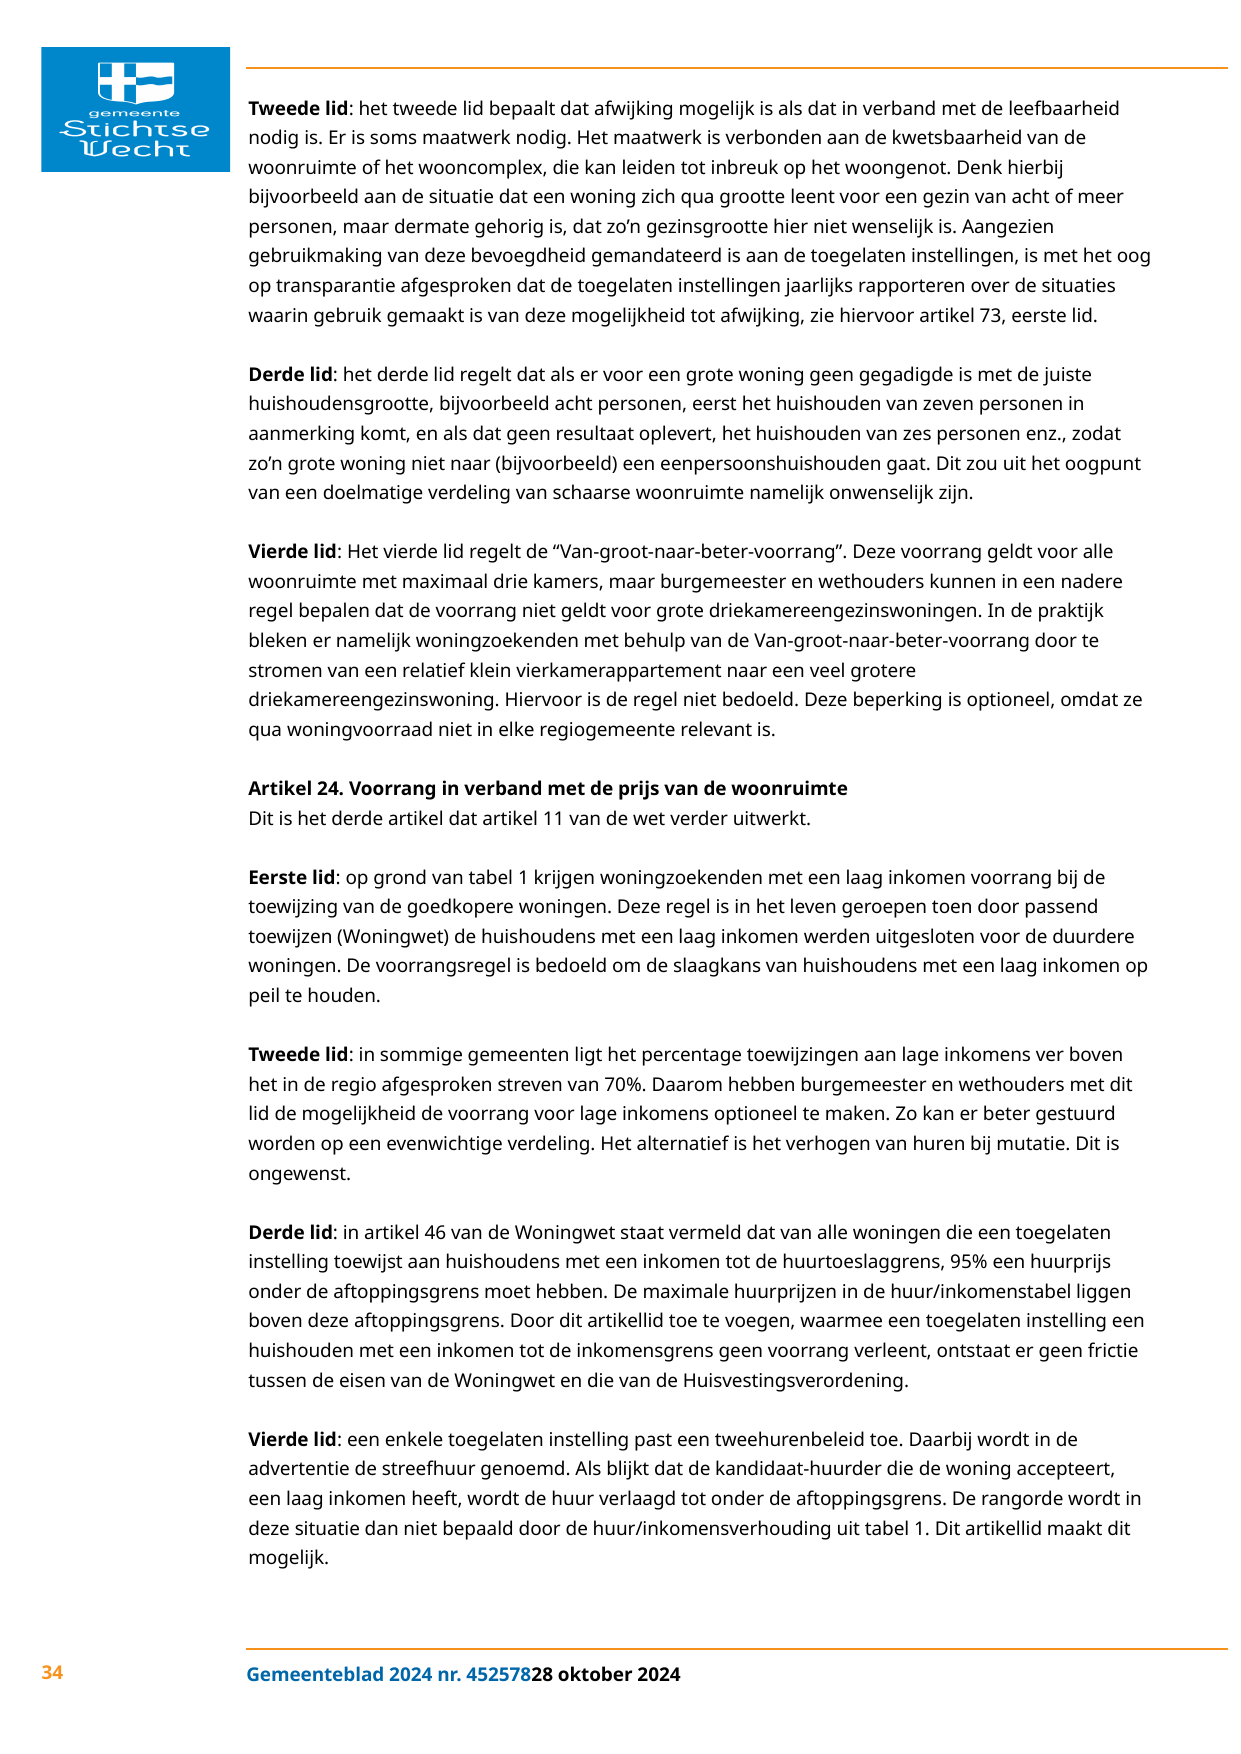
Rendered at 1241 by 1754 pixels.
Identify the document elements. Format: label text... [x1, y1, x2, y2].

picture [137, 63, 174, 103]
picture [99, 63, 135, 101]
text Dit is het derde artikel dat artikel 11 van de wet verder uitwerkt. [248, 805, 1152, 831]
text Artikel 24. Voorrang in verband met de prijs van de woonruimte [248, 775, 1152, 801]
text Tweede lid: het tweede lid bepaalt dat afwijking mogelijk is als dat in verband met de leefbaarheid nodig is. Er is soms maatwerk nodig. Het maatwerk is verbonden aan de kwetsbaarheid van de woonruimte of het wooncomplex, die kan leiden tot inbreuk op het woongenot. Denk hierbij bijvoorbeeld aan de situatie dat een woning zich qua grootte leent voor een gezin van acht of meer personen, maar dermate gehorig is, dat zo’n gezinsgrootte hier niet wenselijk is. Aangezien gebruikmaking van deze bevoegdheid gemandateerd is aan de toegelaten instellingen, is met het oog op transparantie afgesproken dat de toegelaten instellingen jaarlijks rapporteren over de situaties waarin gebruik gemaakt is van deze mogelijkheid tot afwijking, zie hiervoor artikel 73, eerste lid. [248, 95, 1152, 328]
text Vierde lid: een enkele toegelaten instelling past een tweehurenbeleid toe. Daarbij wordt in de advertentie de streefhuur genoemd. Als blijkt dat de kandidaat-huurder die de woning accepteert, een laag inkomen heeft, wordt de huur verlaagd tot onder de aftoppingsgrens. De rangorde wordt in deze situatie dan niet bepaald door de huur/inkomensverhouding uit tabel 1. Dit artikellid maakt dit mogelijk. [248, 1426, 1152, 1570]
text Tweede lid: in sommige gemeenten ligt het percentage toewijzingen aan lage inkomens ver boven het in de regio afgesproken streven van 70%. Daarom hebben burgemeester en wethouders met dit lid de mogelijkheid de voorrang voor lage inkomens optioneel te maken. Zo kan er beter gestuurd worden op een evenwichtige verdeling. Het alternatief is het verhogen van huren bij mutatie. Dit is ongewenst. [248, 1041, 1152, 1186]
text Derde lid: in artikel 46 van de Woningwet staat vermeld dat van alle woningen die een toegelaten instelling toewijst aan huishoudens met een inkomen tot de huurtoeslaggrens, 95% een huurprijs onder de aftoppingsgrens moet hebben. De maximale huurprijzen in de huur/inkomenstabel liggen boven deze aftoppingsgrens. Door dit artikellid toe te voegen, waarmee een toegelaten instelling een huishouden met een inkomen tot de inkomensgrens geen voorrang verleent, ontstaat er geen frictie tussen de eisen van de Woningwet en die van de Huisvestingsverordening. [248, 1219, 1152, 1393]
text Derde lid: het derde lid regelt dat als er voor een grote woning geen gegadigde is met de juiste huishoudensgrootte, bijvoorbeeld acht personen, eerst het huishouden van zeven personen in aanmerking komt, en als dat geen resultaat oplevert, het huishouden van zes personen enz., zodat zo’n grote woning niet naar (bijvoorbeeld) een eenpersoonshuishouden gaat. Dit zou uit het oogpunt van een doelmatige verdeling van schaarse woonruimte namelijk onwenselijk zijn. [248, 361, 1152, 505]
text Vierde lid: Het vierde lid regelt de “Van-groot-naar-beter-voorrang”. Deze voorrang geldt voor alle woonruimte met maximaal drie kamers, maar burgemeester en wethouders kunnen in een nadere regel bepalen dat de voorrang niet geldt voor grote driekamereengezinswoningen. In de praktijk bleken er namelijk woningzoekenden met behulp van de Van-groot-naar-beter-voorrang door te stromen van een relatief klein vierkamerappartement naar een veel grotere driekamereengezinswoning. Hiervoor is de regel niet bedoeld. Deze beperking is optioneel, omdat ze qua woningvoorraad niet in elke regiogemeente relevant is. [248, 538, 1152, 742]
text Eerste lid: op grond van tabel 1 krijgen woningzoekenden met een laag inkomen voorrang bij de toewijzing van de goedkopere woningen. Deze regel is in het leven geroepen toen door passend toewijzen (Woningwet) de huishoudens met een laag inkomen werden uitgesloten voor de duurdere woningen. De voorrangsregel is bedoeld om de slaagkans van huishoudens met een laag inkomen op peil te houden. [248, 864, 1152, 1008]
